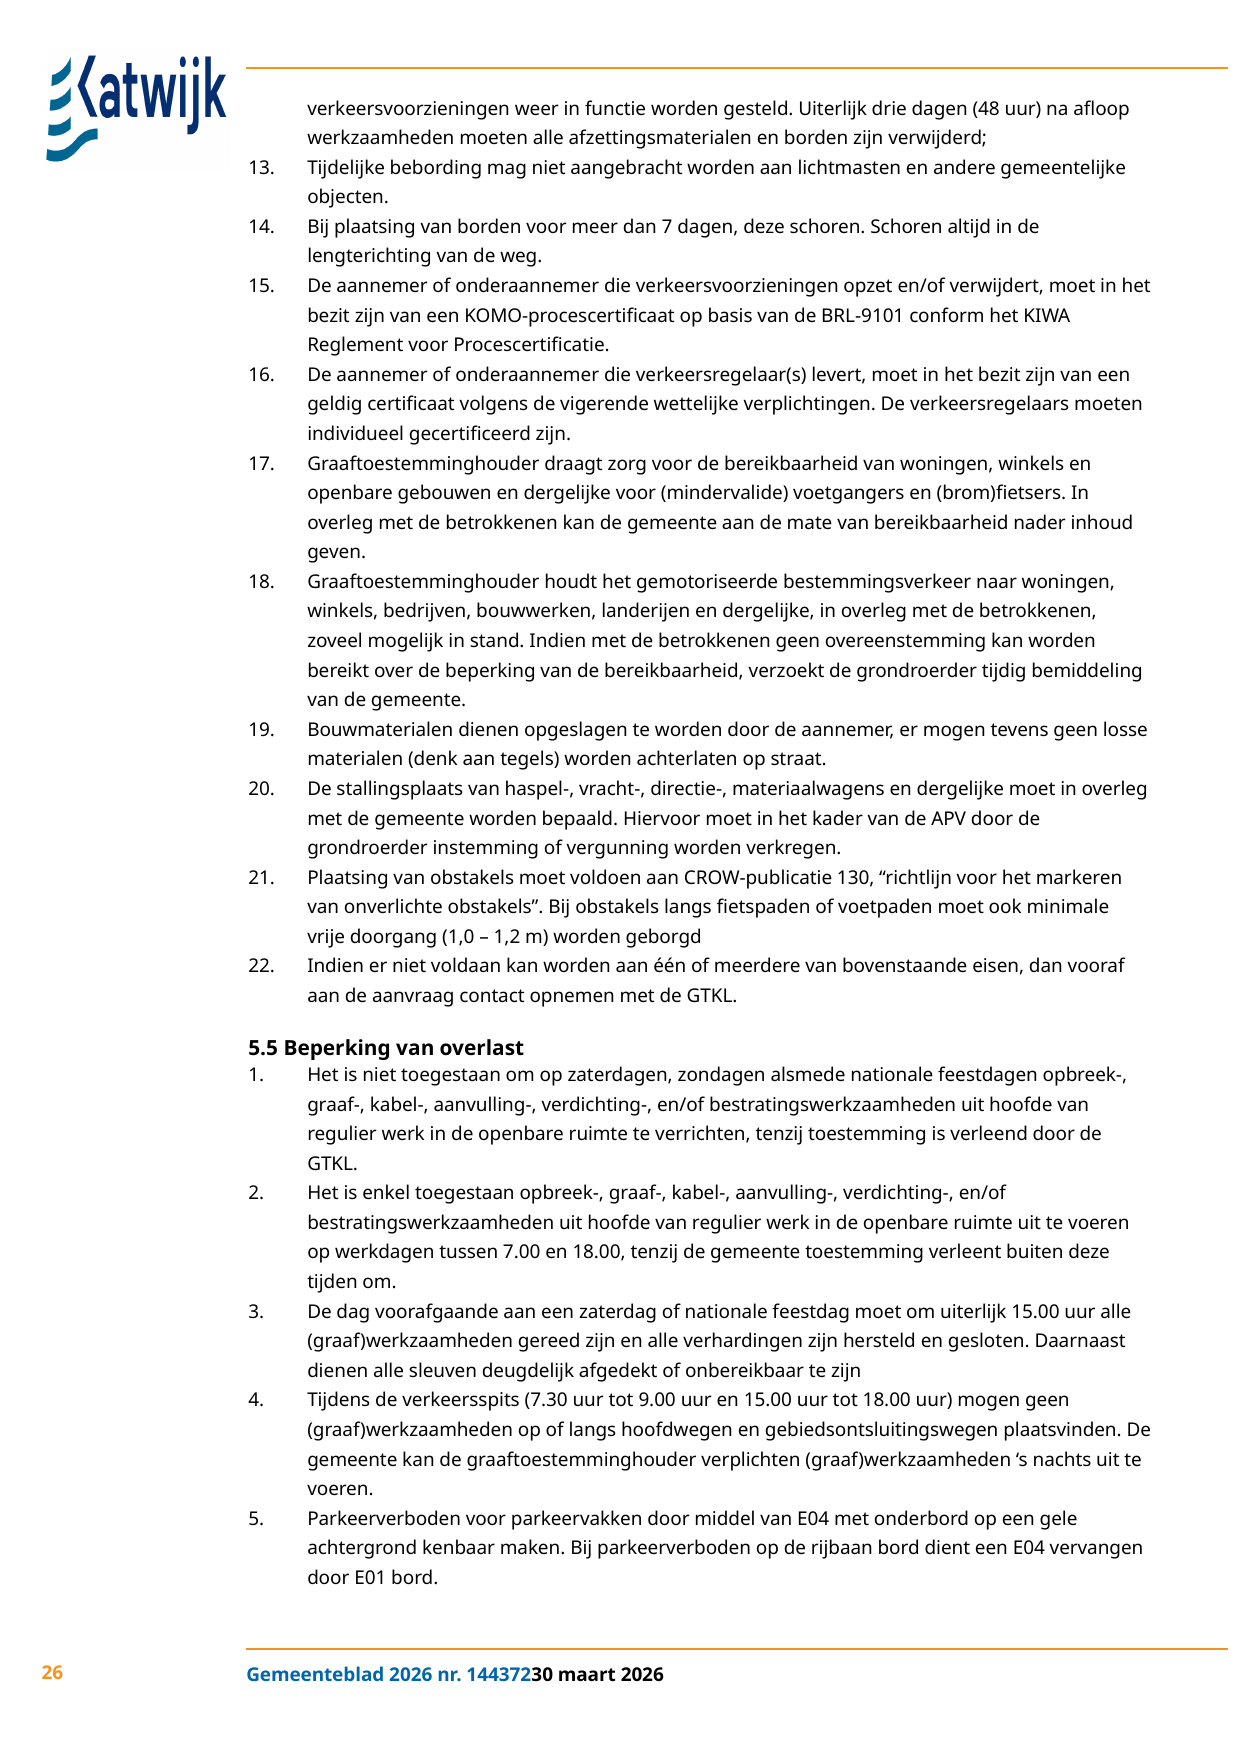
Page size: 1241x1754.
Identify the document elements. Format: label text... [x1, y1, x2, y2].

list Tijdens de verkeersspits (7.30 uur tot 9.00 uur en 15.00 uur tot 18.00 uur) mogen geen (graaf)werkzaamheden op of langs hoofdwegen en gebiedsontsluitingswegen plaatsvinden. De gemeente kan de graaftoestemminghouder verplichten (graaf)werkzaamheden ‘s nachts uit te voeren. [248, 1387, 1152, 1501]
list Graaftoestemminghouder draagt zorg voor de bereikbaarheid van woningen, winkels en openbare gebouwen en dergelijke voor (mindervalide) voetgangers en (brom)fietsers. In overleg met de betrokkenen kan de gemeente aan de mate van bereikbaarheid nader inhoud geven. [248, 450, 1152, 564]
list De stallingsplaats van haspel-, vracht-, directie-, materiaalwagens en dergelijke moet in overleg met de gemeente worden bepaald. Hiervoor moet in het kader van de APV door de grondroerder instemming of vergunning worden verkregen. [248, 775, 1152, 860]
picture [41, 47, 231, 172]
list Plaatsing van obstakels moet voldoen aan CROW-publicatie 130, “richtlijn voor het markeren van onverlichte obstakels”. Bij obstakels langs fietspaden of voetpaden moet ook minimale vrije doorgang (1,0 – 1,2 m) worden geborgd [248, 864, 1152, 949]
list Indien er niet voldaan kan worden aan één of meerdere van bovenstaande eisen, dan vooraf aan de aanvraag contact opnemen met de GTKL. [248, 953, 1152, 1008]
list De dag voorafgaande aan een zaterdag of nationale feestdag moet om uiterlijk 15.00 uur alle (graaf)werkzaamheden gereed zijn en alle verhardingen zijn hersteld en gesloten. Daarnaast dienen alle sleuven deugdelijk afgedekt of onbereikbaar te zijn [248, 1298, 1152, 1383]
list Bij plaatsing van borden voor meer dan 7 dagen, deze schoren. Schoren altijd in de lengterichting van de weg. [248, 213, 1152, 268]
list Tijdelijke bebording mag niet aangebracht worden aan lichtmasten en andere gemeentelijke objecten. [248, 154, 1152, 209]
list Graaftoestemminghouder houdt het gemotoriseerde bestemmingsverkeer naar woningen, winkels, bedrijven, bouwwerken, landerijen en dergelijke, in overleg met de betrokkenen, zoveel mogelijk in stand. Indien met de betrokkenen geen overeenstemming kan worden bereikt over de beperking van de bereikbaarheid, verzoekt de grondroerder tijdig bemiddeling van de gemeente. [248, 568, 1152, 712]
list Parkeerverboden voor parkeervakken door middel van E04 met onderbord op een gele achtergrond kenbaar maken. Bij parkeerverboden op de rijbaan bord dient een E04 vervangen door E01 bord. [248, 1505, 1152, 1590]
list De aannemer of onderaannemer die verkeersvoorzieningen opzet en/of verwijdert, moet in het bezit zijn van een KOMO-procescertificaat op basis van de BRL-9101 conform het KIWA Reglement voor Procescertificatie. [248, 272, 1152, 357]
list De aannemer of onderaannemer die verkeersregelaar(s) levert, moet in het bezit zijn van een geldig certificaat volgens de vigerende wettelijke verplichtingen. De verkeersregelaars moeten individueel gecertificeerd zijn. [248, 361, 1152, 446]
list Bouwmaterialen dienen opgeslagen te worden door de aannemer, er mogen tevens geen losse materialen (denk aan tegels) worden achterlaten op straat. [248, 716, 1152, 771]
list Het is enkel toegestaan opbreek-, graaf-, kabel-, aanvulling-, verdichting-, en/of bestratingswerkzaamheden uit hoofde van regulier werk in de openbare ruimte uit te voeren op werkdagen tussen 7.00 en 18.00, tenzij de gemeente toestemming verleent buiten deze tijden om. [248, 1179, 1152, 1294]
list Het is niet toegestaan om op zaterdagen, zondagen alsmede nationale feestdagen opbreek-, graaf-, kabel-, aanvulling-, verdichting-, en/of bestratingswerkzaamheden uit hoofde van regulier werk in de openbare ruimte te verrichten, tenzij toestemming is verleend door de GTKL. [248, 1061, 1152, 1176]
list verkeersvoorzieningen weer in functie worden gesteld. Uiterlijk drie dagen (48 uur) na afloop werkzaamheden moeten alle afzettingsmaterialen en borden zijn verwijderd; [248, 95, 1152, 150]
text 5.5 Beperking van overlast [248, 1033, 1152, 1061]
